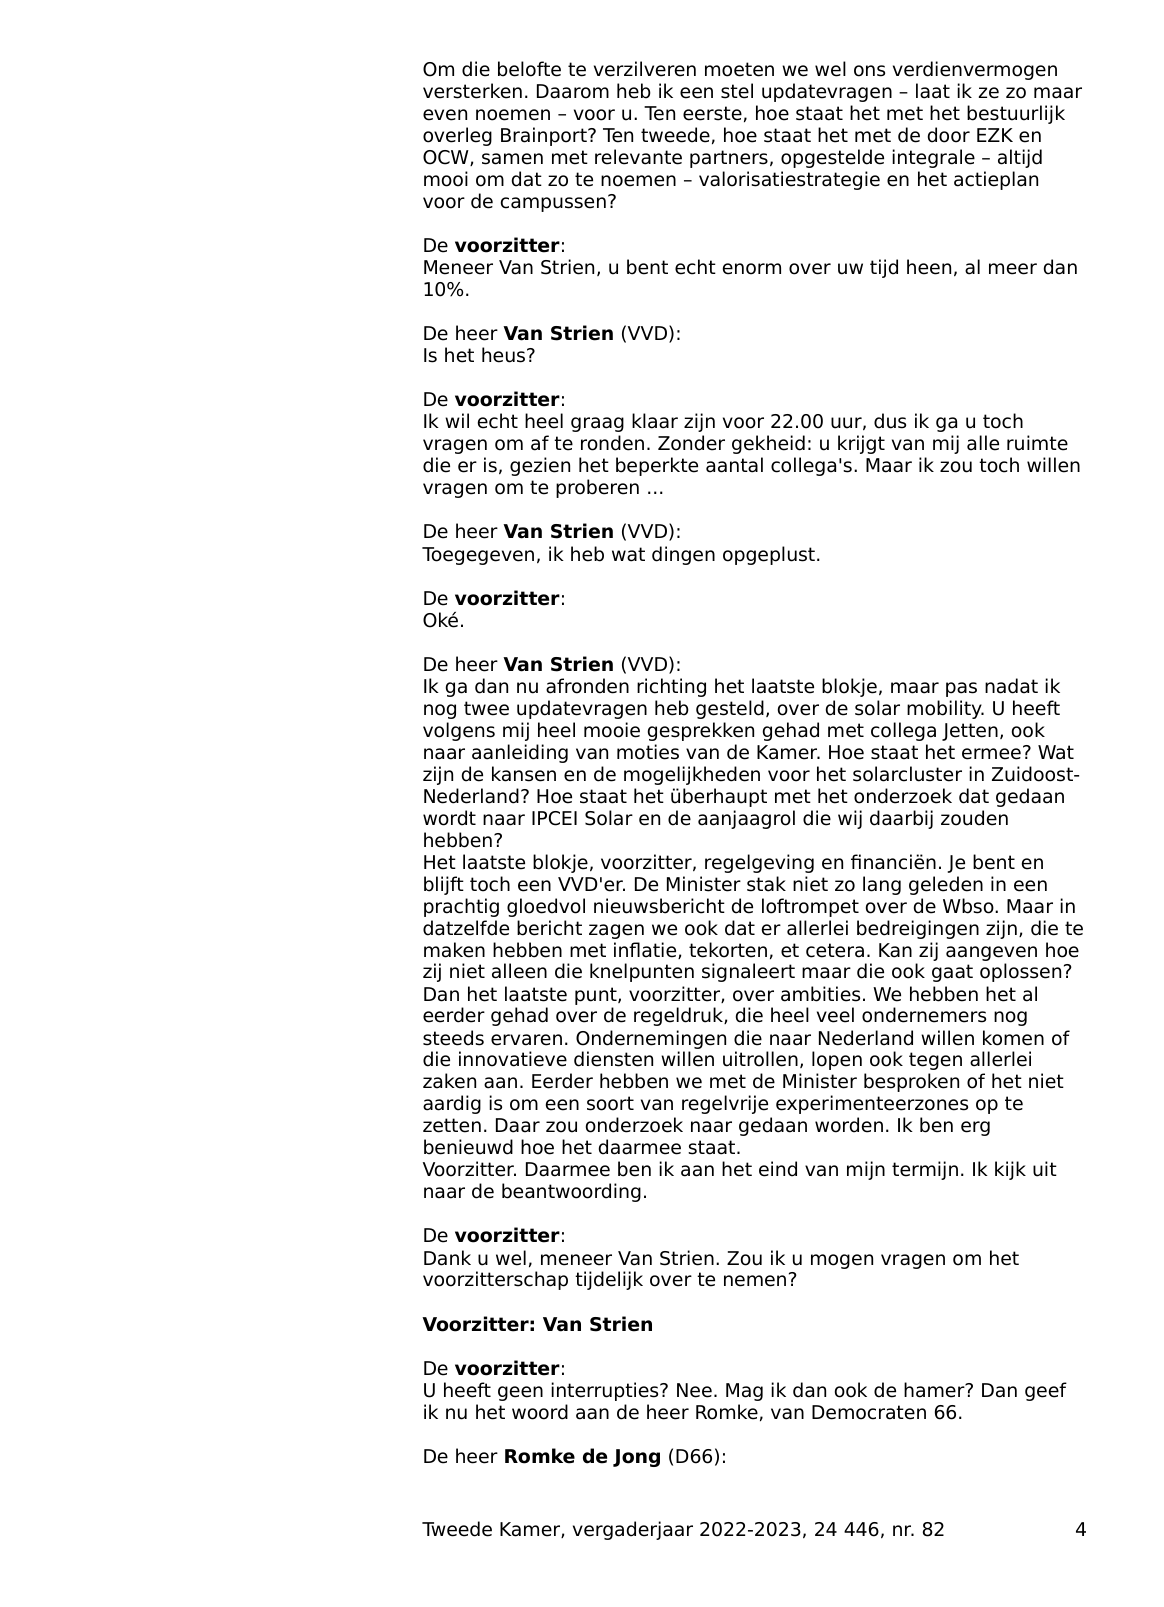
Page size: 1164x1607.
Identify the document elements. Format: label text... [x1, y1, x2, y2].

text De voorzitter: [422, 1225, 1087, 1247]
text Ik ga dan nu afronden richting het laatste blokje, maar pas nadat ik nog twee updatevragen heb gesteld, over de solar mobility. U heeft volgens mij heel mooie gesprekken gehad met collega Jetten, ook naar aanleiding van moties van de Kamer. Hoe staat het ermee? Wat zijn de kansen en de mogelijkheden voor het solarcluster in Zuidoost-Nederland? Hoe staat het überhaupt met het onderzoek dat gedaan wordt naar IPCEI Solar en de aanjaagrol die wij daarbij zouden hebben? [422, 676, 1087, 852]
text De heer Romke de Jong (D66): [422, 1446, 1087, 1468]
text De heer Van Strien (VVD): [422, 521, 1087, 543]
text Dank u wel, meneer Van Strien. Zou ik u mogen vragen om het voorzitterschap tijdelijk over te nemen? [422, 1247, 1087, 1291]
text Toegegeven, ik heb wat dingen opgeplust. [422, 543, 1087, 565]
text De heer Van Strien (VVD): [422, 323, 1087, 345]
text De voorzitter: [422, 1358, 1087, 1380]
text Voorzitter: Van Strien [422, 1313, 1087, 1336]
text De heer Van Strien (VVD): [422, 654, 1087, 676]
text De voorzitter: [422, 389, 1087, 411]
text Om die belofte te verzilveren moeten we wel ons verdienvermogen versterken. Daarom heb ik een stel updatevragen – laat ik ze zo maar even noemen – voor u. Ten eerste, hoe staat het met het bestuurlijk overleg Brainport? Ten tweede, hoe staat het met de door EZK en OCW, samen met relevante partners, opgestelde integrale – altijd mooi om dat zo te noemen – valorisatiestrategie en het actieplan voor de campussen? [422, 59, 1087, 213]
text De voorzitter: [422, 588, 1087, 609]
text U heeft geen interrupties? Nee. Mag ik dan ook de hamer? Dan geef ik nu het woord aan de heer Romke, van Democraten 66. [422, 1380, 1087, 1424]
text Voorzitter. Daarmee ben ik aan het eind van mijn termijn. Ik kijk uit naar de beantwoording. [422, 1159, 1087, 1203]
text Het laatste blokje, voorzitter, regelgeving en financiën. Je bent en blijft toch een VVD'er. De Minister stak niet zo lang geleden in een prachtig gloedvol nieuwsbericht de loftrompet over de Wbso. Maar in datzelfde bericht zagen we ook dat er allerlei bedreigingen zijn, die te maken hebben met inflatie, tekorten, et cetera. Kan zij aangeven hoe zij niet alleen die knelpunten signaleert maar die ook gaat oplossen? [422, 852, 1087, 983]
text Is het heus? [422, 345, 1087, 367]
text Dan het laatste punt, voorzitter, over ambities. We hebben het al eerder gehad over de regeldruk, die heel veel ondernemers nog steeds ervaren. Ondernemingen die naar Nederland willen komen of die innovatieve diensten willen uitrollen, lopen ook tegen allerlei zaken aan. Eerder hebben we met de Minister besproken of het niet aardig is om een soort van regelvrije experimenteerzones op te zetten. Daar zou onderzoek naar gedaan worden. Ik ben erg benieuwd hoe het daarmee staat. [422, 983, 1087, 1159]
text Oké. [422, 609, 1087, 632]
text Meneer Van Strien, u bent echt enorm over uw tijd heen, al meer dan 10%. [422, 257, 1087, 301]
text De voorzitter: [422, 235, 1087, 257]
text Ik wil echt heel graag klaar zijn voor 22.00 uur, dus ik ga u toch vragen om af te ronden. Zonder gekheid: u krijgt van mij alle ruimte die er is, gezien het beperkte aantal collega's. Maar ik zou toch willen vragen om te proberen ... [422, 411, 1087, 499]
